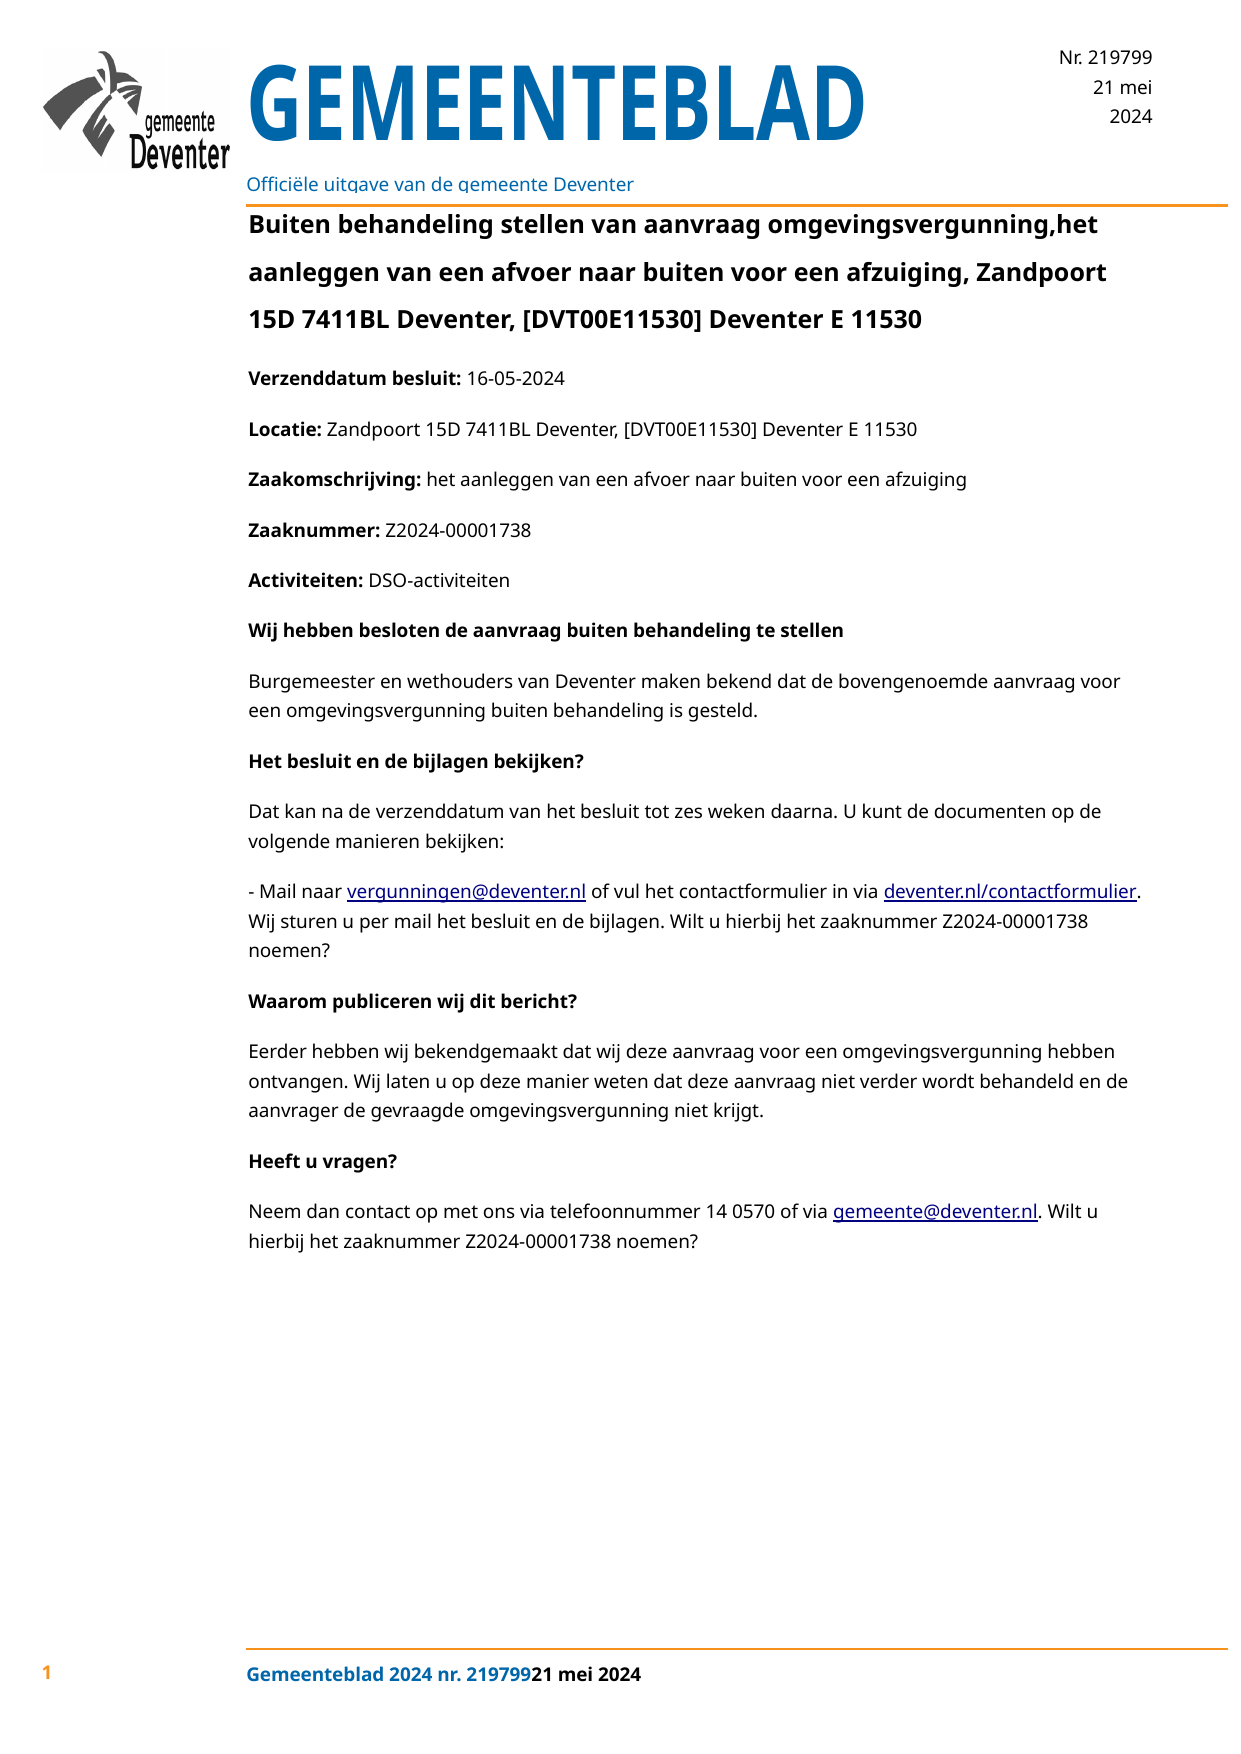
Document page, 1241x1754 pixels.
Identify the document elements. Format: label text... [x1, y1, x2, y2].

text Dat kan na de verzenddatum van het besluit tot zes weken daarna. U kunt de documenten op de volgende manieren bekijken: [248, 798, 1152, 854]
text Heeft u vragen? [248, 1148, 1152, 1174]
text Wij hebben besloten de aanvraag buiten behandeling te stellen [248, 618, 1152, 643]
text Eerder hebben wij bekendgemaakt dat wij deze aanvraag voor een omgevingsvergunning hebben ontvangen. Wij laten u op deze manier weten dat deze aanvraag niet verder wordt behandeld en de aanvrager de gevraagde omgevingsvergunning niet krijgt. [248, 1038, 1152, 1123]
text Buiten behandeling stellen van aanvraag omgevingsvergunning,het aanleggen van een afvoer naar buiten voor een afzuiging, Zandpoort 15D 7411BL Deventer, [DVT00E11530] Deventer E 11530 [248, 207, 1152, 336]
text Zaaknummer: Z2024-00001738 [248, 517, 1152, 542]
text Activiteiten: DSO-activiteiten [248, 567, 1152, 593]
text Burgemeester en wethouders van Deventer maken bekend dat de bovengenoemde aanvraag voor een omgevingsvergunning buiten behandeling is gesteld. [248, 668, 1152, 723]
text Neem dan contact op met ons via telefoonnummer 14 0570 of via gemeente@deventer.nl. Wilt u hierbij het zaaknummer Z2024-00001738 noemen? [248, 1198, 1152, 1254]
text Zaakomschrijving: het aanleggen van een afvoer naar buiten voor een afzuiging [248, 466, 1152, 492]
text Waarom publiceren wij dit bericht? [248, 988, 1152, 1014]
text Locatie: Zandpoort 15D 7411BL Deventer, [DVT00E11530] Deventer E 11530 [248, 416, 1152, 442]
text Verzenddatum besluit: 16-05-2024 [248, 366, 1152, 391]
picture [41, 47, 231, 172]
text - Mail naar vergunningen@deventer.nl of vul het contactformulier in via deventer.nl/contactformulier. Wij sturen u per mail het besluit en de bijlagen. Wilt u hierbij het zaaknummer Z2024-00001738 noemen? [248, 878, 1152, 963]
text Het besluit en de bijlagen bekijken? [248, 748, 1152, 774]
